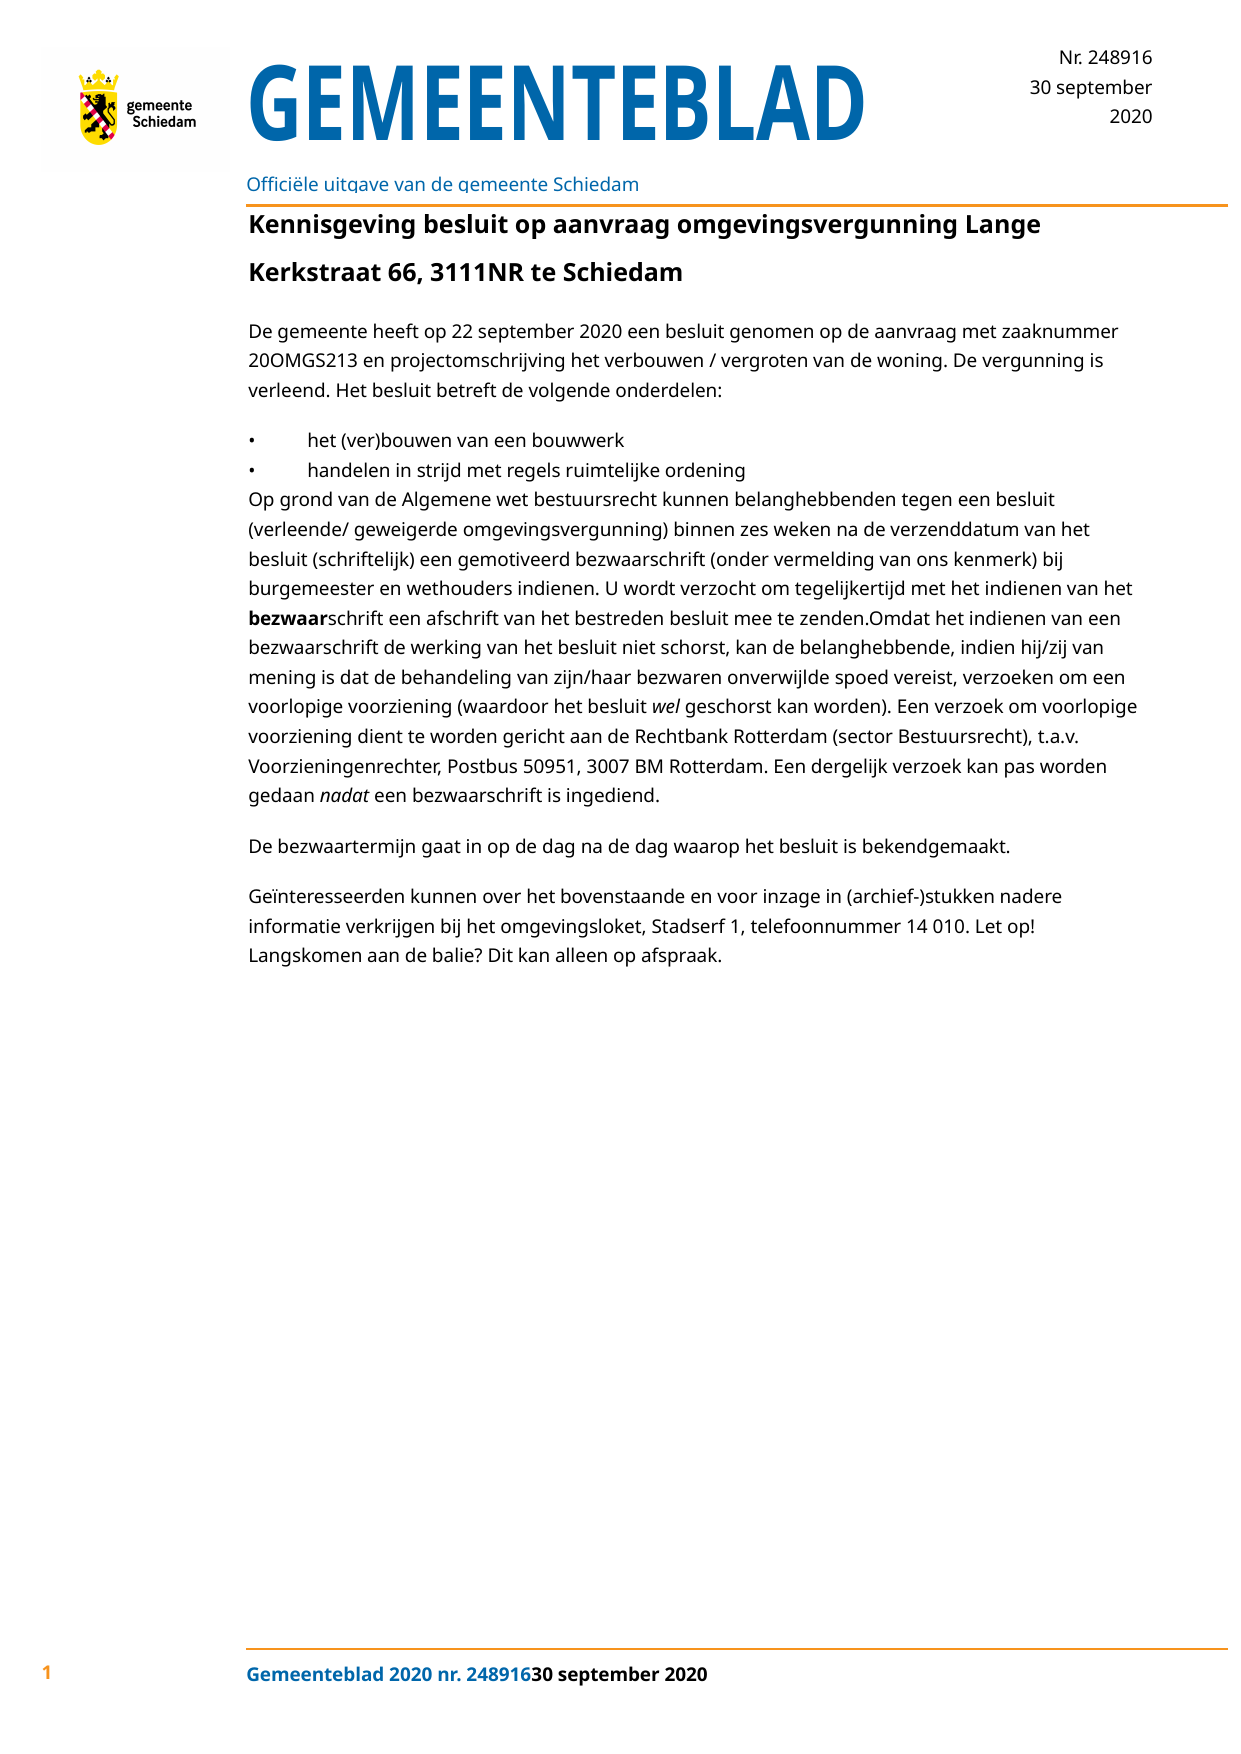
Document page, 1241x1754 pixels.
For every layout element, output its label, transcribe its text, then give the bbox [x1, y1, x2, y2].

text Op grond van de Algemene wet bestuursrecht kunnen belanghebbenden tegen een besluit (verleende/ geweigerde omgevingsvergunning) binnen zes weken na de verzenddatum van het besluit (schriftelijk) een gemotiveerd bezwaarschrift (onder vermelding van ons kenmerk) bij burgemeester en wethouders indienen. U wordt verzocht om tegelijkertijd met het indienen van het bezwaarschrift een afschrift van het bestreden besluit mee te zenden.Omdat het indienen van een bezwaarschrift de werking van het besluit niet schorst, kan de belanghebbende, indien hij/zij van mening is dat de behandeling van zijn/haar bezwaren onverwijlde spoed vereist, verzoeken om een voorlopige voorziening (waardoor het besluit wel geschorst kan worden). Een verzoek om voorlopige voorziening dient te worden gericht aan de Rechtbank Rotterdam (sector Bestuursrecht), t.a.v. Voorzieningenrechter, Postbus 50951, 3007 BM Rotterdam. Een dergelijk verzoek kan pas worden gedaan nadat een bezwaarschrift is ingediend. [248, 487, 1152, 808]
list handelen in strijd met regels ruimtelijke ordening [248, 457, 1152, 483]
text Geïnteresseerden kunnen over het bovenstaande en voor inzage in (archief-)stukken nadere informatie verkrijgen bij het omgevingsloket, Stadserf 1, telefoonnummer 14 010. Let op! Langskomen aan de balie? Dit kan alleen op afspraak. [248, 883, 1152, 968]
text De gemeente heeft op 22 september 2020 een besluit genomen op de aanvraag met zaaknummer 20OMGS213 en projectomschrijving het verbouwen / vergroten van de woning. De vergunning is verleend. Het besluit betreft de volgende onderdelen: [248, 318, 1152, 403]
text De bezwaartermijn gaat in op de dag na de dag waarop het besluit is bekendgemaakt. [248, 833, 1152, 859]
list het (ver)bouwen van een bouwwerk [248, 427, 1152, 453]
text Kennisgeving besluit op aanvraag omgevingsvergunning Lange Kerkstraat 66, 3111NR te Schiedam [248, 207, 1152, 288]
picture [41, 47, 231, 172]
